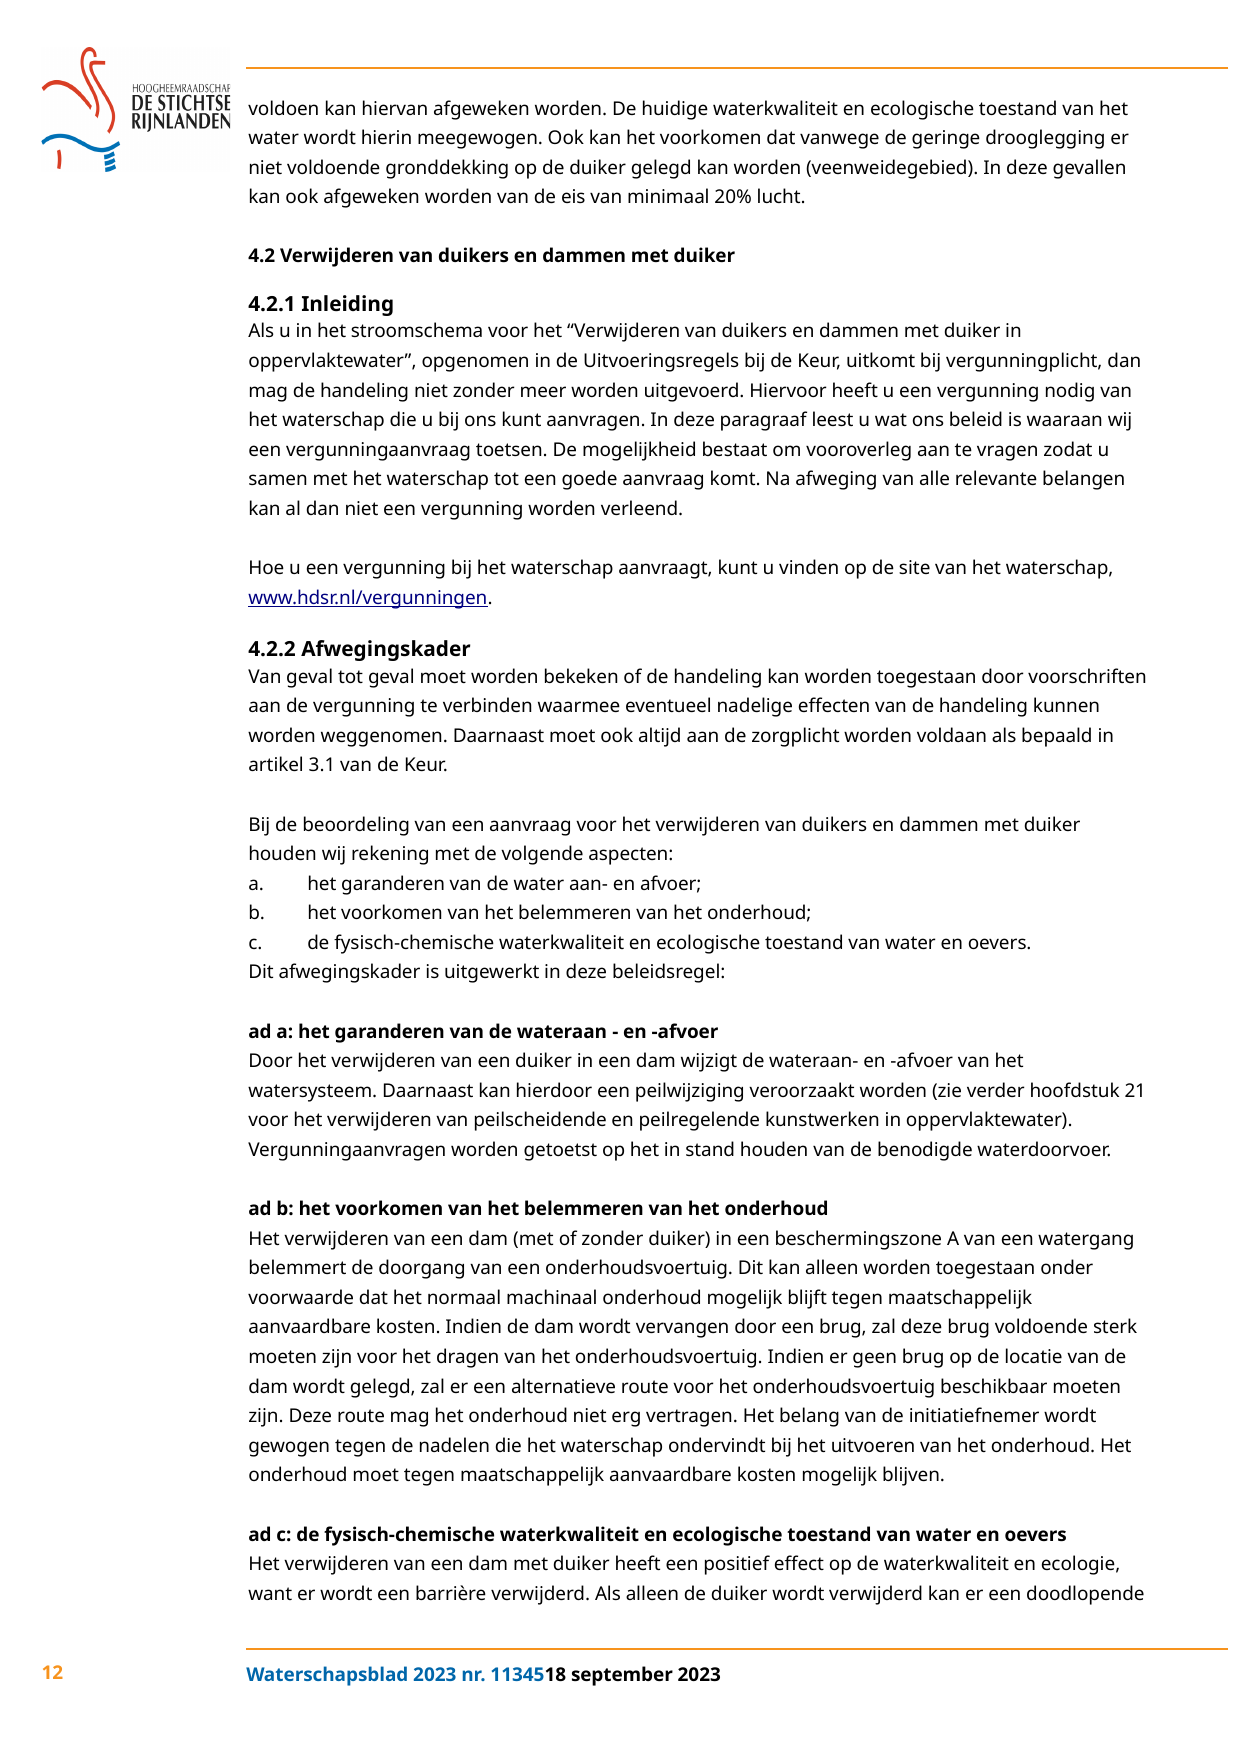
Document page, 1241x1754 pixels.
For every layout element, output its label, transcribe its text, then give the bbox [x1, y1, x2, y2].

text Het verwijderen van een dam (met of zonder duiker) in een beschermingszone A van een watergang belemmert de doorgang van een onderhoudsvoertuig. Dit kan alleen worden toegestaan onder voorwaarde dat het normaal machinaal onderhoud mogelijk blijft tegen maatschappelijk aanvaardbare kosten. Indien de dam wordt vervangen door een brug, zal deze brug voldoende sterk moeten zijn voor het dragen van het onderhoudsvoertuig. Indien er geen brug op de locatie van de dam wordt gelegd, zal er een alternatieve route voor het onderhoudsvoertuig beschikbaar moeten zijn. Deze route mag het onderhoud niet erg vertragen. Het belang van de initiatiefnemer wordt gewogen tegen de nadelen die het waterschap ondervindt bij het uitvoeren van het onderhoud. Het onderhoud moet tegen maatschappelijk aanvaardbare kosten mogelijk blijven. [248, 1225, 1152, 1487]
text Bij de beoordeling van een aanvraag voor het verwijderen van duikers en dammen met duiker houden wij rekening met de volgende aspecten: [248, 811, 1152, 866]
list het garanderen van de water aan- en afvoer; [248, 870, 1152, 896]
text Als u in het stroomschema voor het “Verwijderen van duikers en dammen met duiker in oppervlaktewater”, opgenomen in de Uitvoeringsregels bij de Keur, uitkomt bij vergunningplicht, dan mag de handeling niet zonder meer worden uitgevoerd. Hiervoor heeft u een vergunning nodig van het waterschap die u bij ons kunt aanvragen. In deze paragraaf leest u wat ons beleid is waaraan wij een vergunningaanvraag toetsen. De mogelijkheid bestaat om vooroverleg aan te vragen zodat u samen met het waterschap tot een goede aanvraag komt. Na afweging van alle relevante belangen kan al dan niet een vergunning worden verleend. [248, 318, 1152, 521]
text Het verwijderen van een dam met duiker heeft een positief effect op de waterkwaliteit en ecologie, want er wordt een barrière verwijderd. Als alleen de duiker wordt verwijderd kan er een doodlopende [248, 1550, 1152, 1606]
text ad c: de fysisch-chemische waterkwaliteit en ecologische toestand van water en oevers [248, 1521, 1152, 1546]
list de fysisch-chemische waterkwaliteit en ecologische toestand van water en oevers. [248, 929, 1152, 955]
text 4.2.2 Afwegingskader [248, 634, 1152, 663]
text ad a: het garanderen van de wateraan - en -afvoer [248, 1018, 1152, 1043]
picture [41, 47, 231, 172]
text Door het verwijderen van een duiker in een dam wijzigt de wateraan- en -afvoer van het watersysteem. Daarnaast kan hierdoor een peilwijziging veroorzaakt worden (zie verder hoofdstuk 21 voor het verwijderen van peilscheidende en peilregelende kunstwerken in oppervlaktewater). Vergunningaanvragen worden getoetst op het in stand houden van de benodigde waterdoorvoer. [248, 1047, 1152, 1162]
text Dit afwegingskader is uitgewerkt in deze beleidsregel: [248, 959, 1152, 984]
text Hoe u een vergunning bij het waterschap aanvraagt, kunt u vinden op de site van het waterschap, www.hdsr.nl/vergunningen. [248, 554, 1152, 610]
text voldoen kan hiervan afgeweken worden. De huidige waterkwaliteit en ecologische toestand van het water wordt hierin meegewogen. Ook kan het voorkomen dat vanwege de geringe drooglegging er niet voldoende gronddekking op de duiker gelegd kan worden (veenweidegebied). In deze gevallen kan ook afgeweken worden van de eis van minimaal 20% lucht. [248, 95, 1152, 209]
list het voorkomen van het belemmeren van het onderhoud; [248, 899, 1152, 925]
text ad b: het voorkomen van het belemmeren van het onderhoud [248, 1195, 1152, 1221]
text 4.2 Verwijderen van duikers en dammen met duiker [248, 243, 1152, 268]
text 4.2.1 Inleiding [248, 289, 1152, 318]
text Van geval tot geval moet worden bekeken of de handeling kan worden toegestaan door voorschriften aan de vergunning te verbinden waarmee eventueel nadelige effecten van de handeling kunnen worden weggenomen. Daarnaast moet ook altijd aan de zorgplicht worden voldaan als bepaald in artikel 3.1 van de Keur. [248, 663, 1152, 777]
